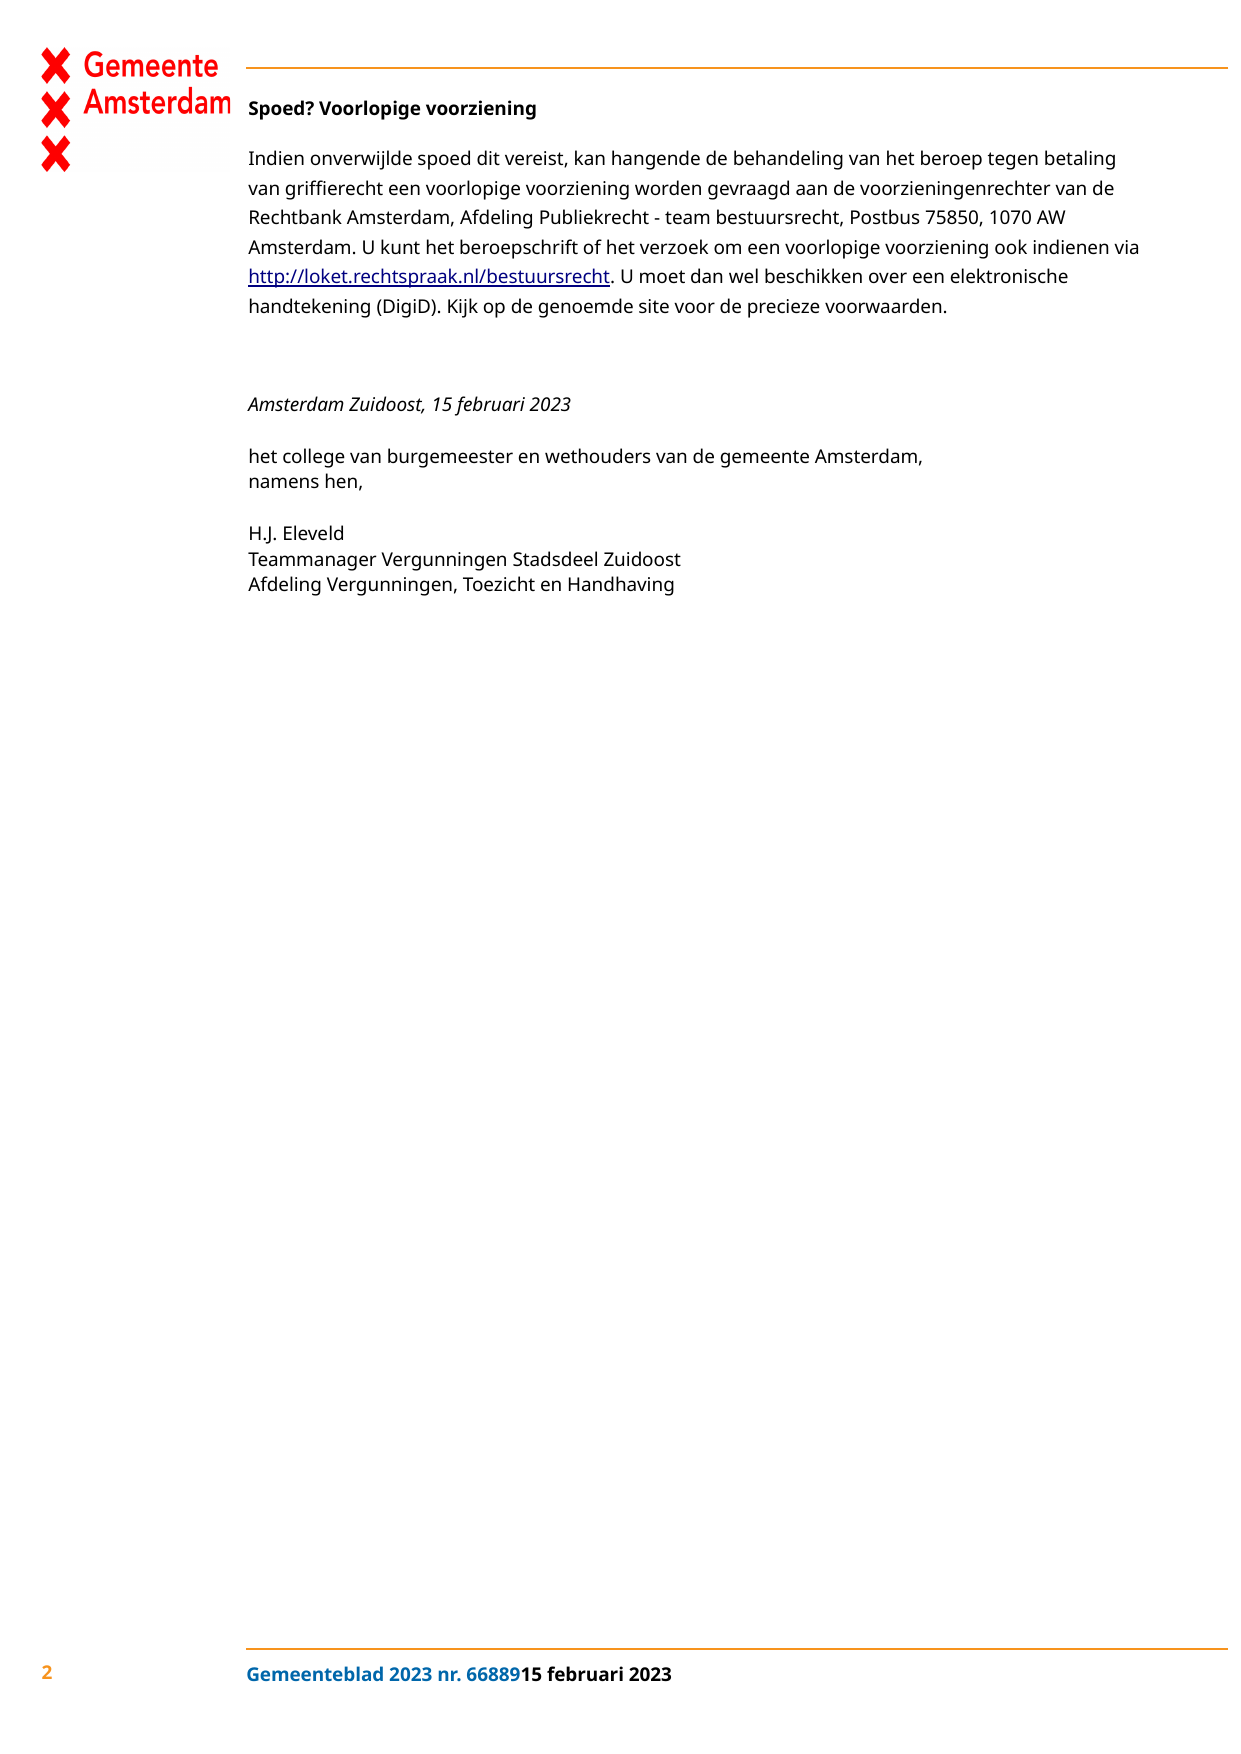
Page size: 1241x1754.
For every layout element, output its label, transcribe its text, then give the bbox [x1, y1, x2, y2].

text H.J. Eleveld [248, 520, 1152, 546]
text Amsterdam Zuidoost, 15 februari 2023 [248, 391, 1152, 417]
picture [41, 47, 231, 172]
text het college van burgemeester en wethouders van de gemeente Amsterdam, [248, 443, 1152, 468]
text Teammanager Vergunningen Stadsdeel Zuidoost [248, 546, 1152, 571]
text Afdeling Vergunningen, Toezicht en Handhaving [248, 571, 1152, 597]
text namens hen, [248, 468, 1152, 494]
text Spoed? Voorlopige voorziening [248, 95, 1152, 121]
text Indien onverwijlde spoed dit vereist, kan hangende de behandeling van het beroep tegen betaling van griffierecht een voorlopige voorziening worden gevraagd aan de voorzieningenrechter van de Rechtbank Amsterdam, Afdeling Publiekrecht - team bestuursrecht, Postbus 75850, 1070 AW Amsterdam. U kunt het beroepschrift of het verzoek om een voorlopige voorziening ook indienen via http://loket.rechtspraak.nl/bestuursrecht. U moet dan wel beschikken over een elektronische handtekening (DigiD). Kijk op de genoemde site voor de precieze voorwaarden. [248, 145, 1152, 319]
